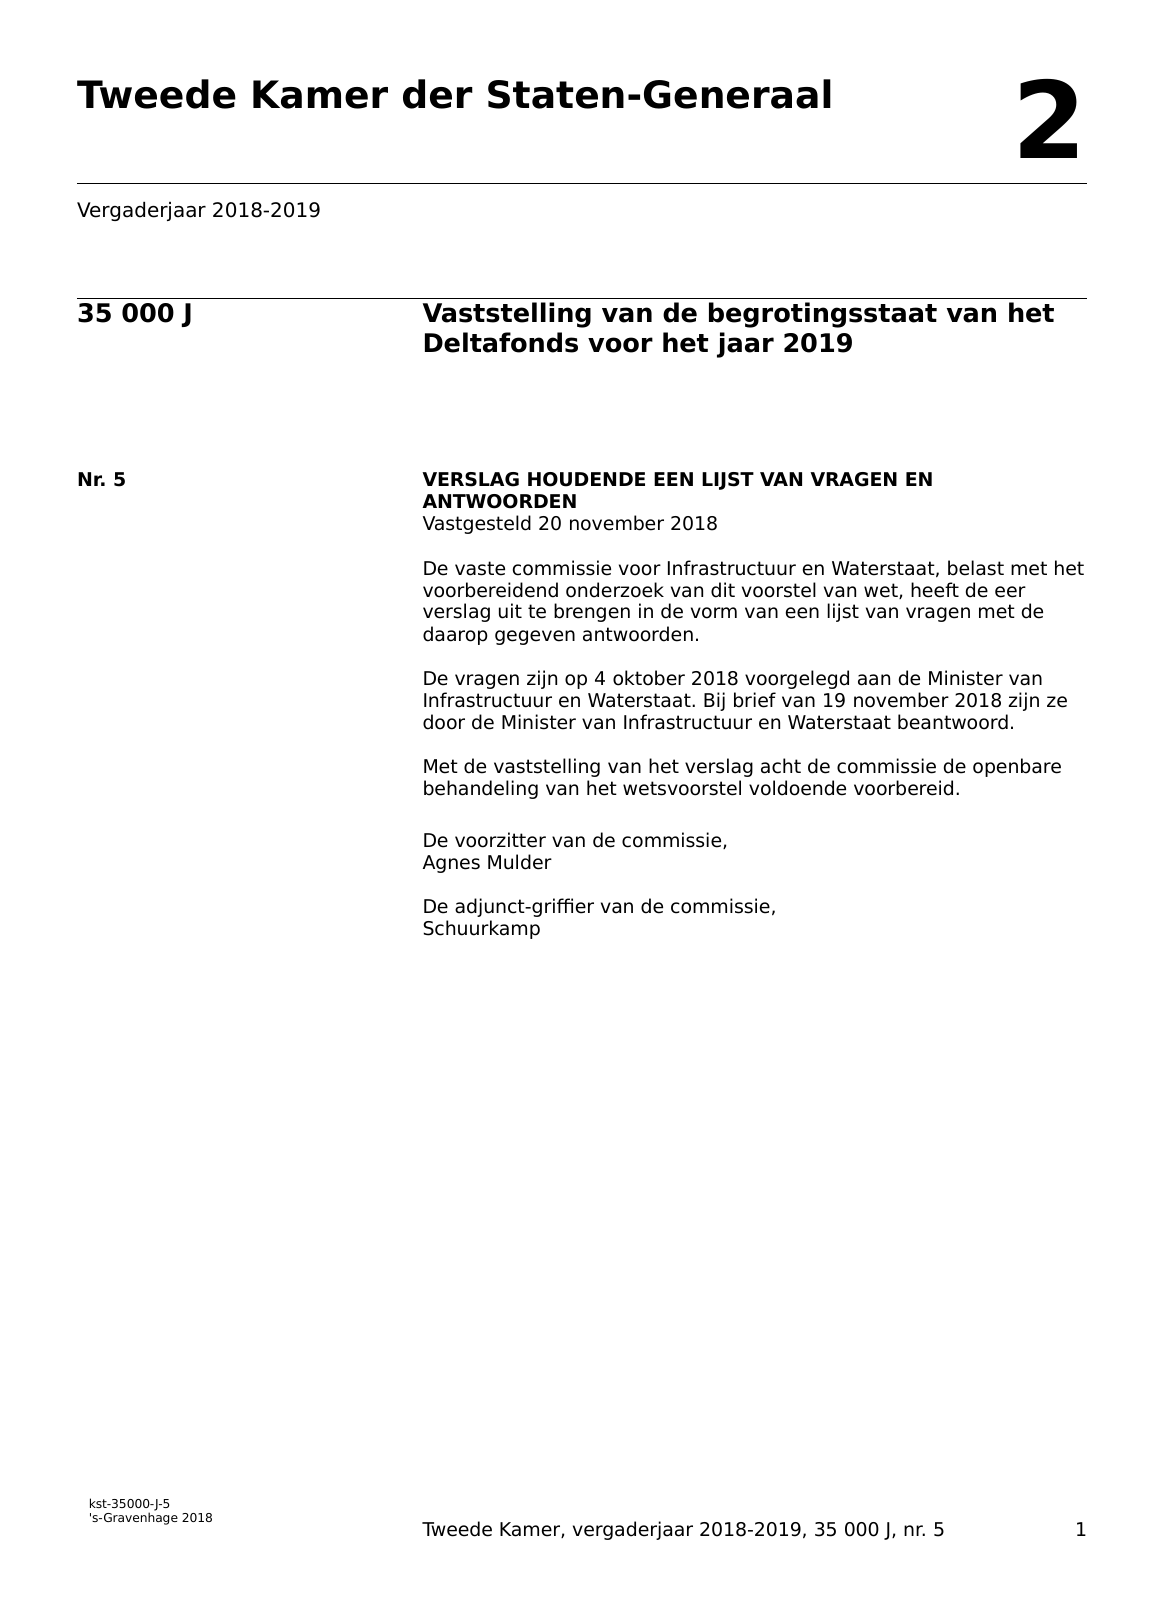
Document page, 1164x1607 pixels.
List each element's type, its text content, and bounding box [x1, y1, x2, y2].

text 's-Gravenhage 2018 [88, 1511, 323, 1525]
text Met de vaststelling van het verslag acht de commissie de openbare behandeling van het wetsvoorstel voldoende voorbereid. [422, 756, 1087, 800]
text kst-35000-J-5 [88, 1497, 323, 1511]
text De vragen zijn op 4 oktober 2018 voorgelegd aan de Minister van Infrastructuur en Waterstaat. Bij brief van 19 november 2018 zijn ze door de Minister van Infrastructuur en Waterstaat beantwoord. [422, 668, 1087, 733]
table_cell Vergaderjaar 2018-2019 [77, 184, 1087, 298]
text Vastgesteld 20 november 2018 [422, 513, 1087, 535]
table_header Tweede Kamer der Staten-Generaal [77, 59, 886, 183]
subtitle Nr. 5 VERSLAG HOUDENDE EEN LIJST VAN VRAGEN EN ANTWOORDEN [77, 469, 1087, 513]
text De adjunct-griffier van de commissie, Schuurkamp [422, 896, 1087, 940]
table_header 2 [886, 59, 1087, 183]
text De voorzitter van de commissie, Agnes Mulder [422, 830, 1087, 874]
text De vaste commissie voor Infrastructuur en Waterstaat, belast met het voorbereidend onderzoek van dit voorstel van wet, heeft de eer verslag uit te brengen in de vorm van een lijst van vragen met de daarop gegeven antwoorden. [422, 557, 1087, 645]
subtitle 35 000 J Vaststelling van de begrotingsstaat van het Deltafonds voor het jaar 2019 [77, 299, 1087, 358]
